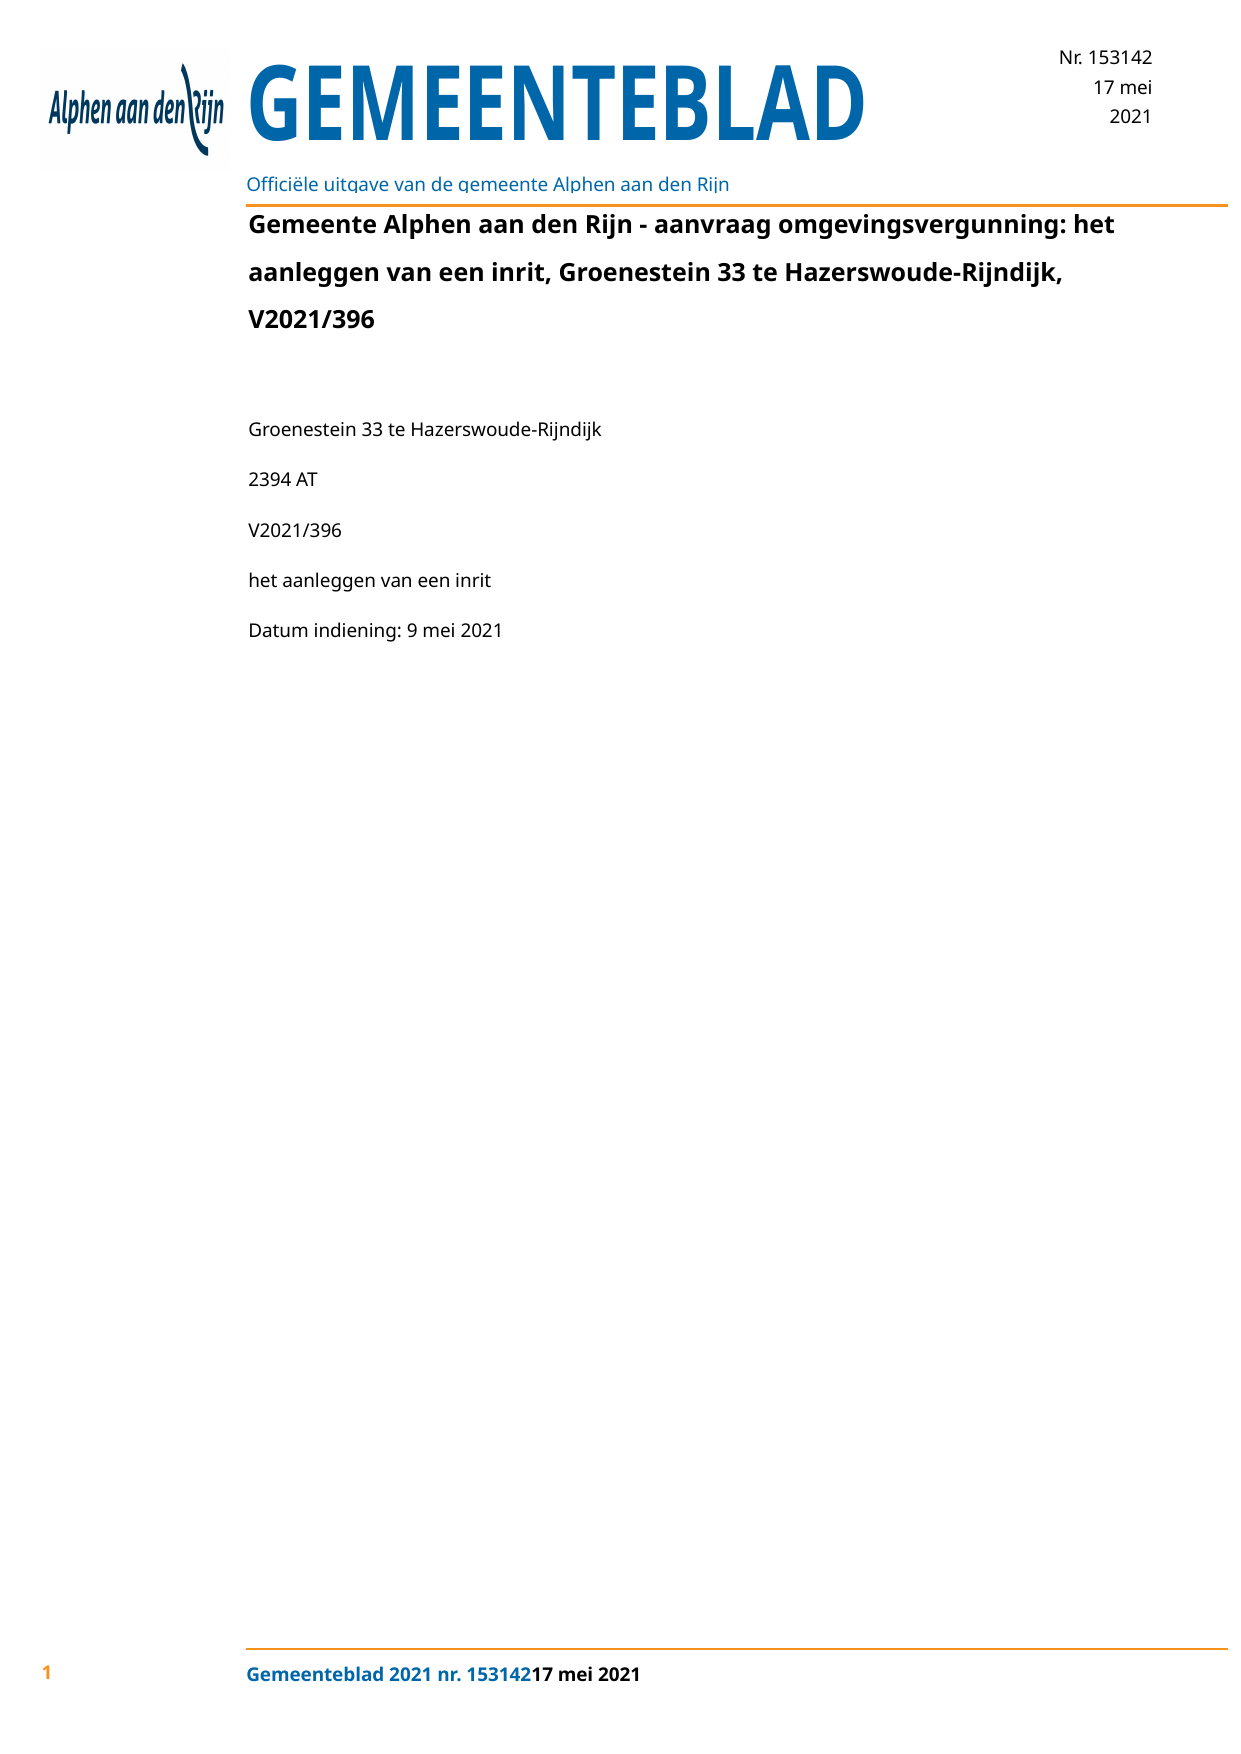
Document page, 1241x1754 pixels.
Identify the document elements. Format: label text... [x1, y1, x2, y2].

text het aanleggen van een inrit [248, 567, 1152, 593]
text Groenestein 33 te Hazerswoude-Rijndijk [248, 416, 1152, 442]
picture [41, 47, 231, 172]
text V2021/396 [248, 517, 1152, 542]
text 2394 AT [248, 466, 1152, 492]
text Datum indiening: 9 mei 2021 [248, 618, 1152, 643]
text Gemeente Alphen aan den Rijn - aanvraag omgevingsvergunning: het aanleggen van een inrit, Groenestein 33 te Hazerswoude-Rijndijk, V2021/396 [248, 207, 1152, 336]
